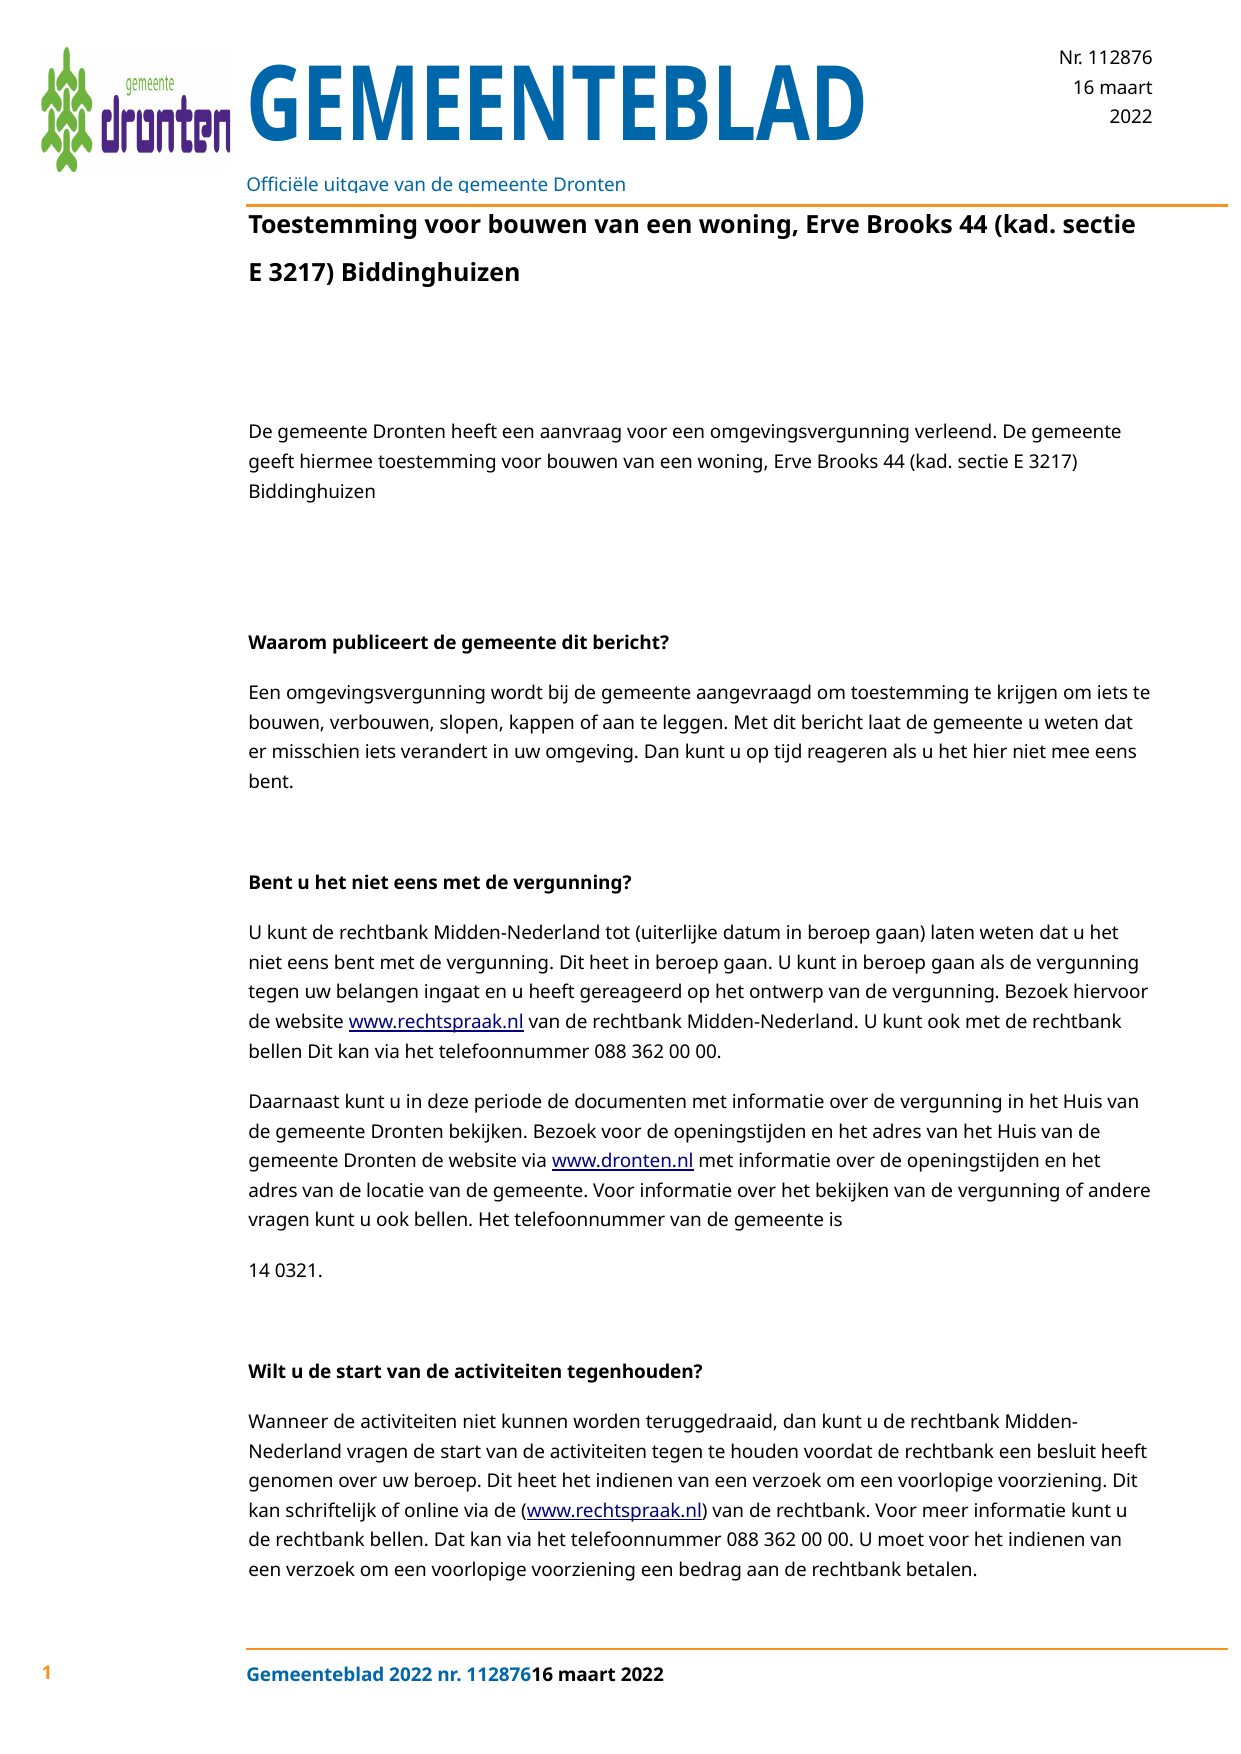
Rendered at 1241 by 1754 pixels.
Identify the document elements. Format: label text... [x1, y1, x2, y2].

text Waarom publiceert de gemeente dit bericht? [248, 629, 1152, 655]
text U kunt de rechtbank Midden-Nederland tot (uiterlijke datum in beroep gaan) laten weten dat u het niet eens bent met de vergunning. Dit heet in beroep gaan. U kunt in beroep gaan als de vergunning tegen uw belangen ingaat en u heeft gereageerd op het ontwerp van de vergunning. Bezoek hiervoor de website www.rechtspraak.nl van de rechtbank Midden-Nederland. U kunt ook met de rechtbank bellen Dit kan via het telefoonnummer 088 362 00 00. [248, 919, 1152, 1064]
text 14 0321. [248, 1257, 1152, 1283]
text Toestemming voor bouwen van een woning, Erve Brooks 44 (kad. sectie E 3217) Biddinghuizen [248, 207, 1152, 288]
text Een omgevingsvergunning wordt bij de gemeente aangevraagd om toestemming te krijgen om iets te bouwen, verbouwen, slopen, kappen of aan te leggen. Met dit bericht laat de gemeente u weten dat er misschien iets verandert in uw omgeving. Dan kunt u op tijd reageren als u het hier niet mee eens bent. [248, 679, 1152, 794]
text Bent u het niet eens met de vergunning? [248, 869, 1152, 895]
text Daarnaast kunt u in deze periode de documenten met informatie over de vergunning in het Huis van de gemeente Dronten bekijken. Bezoek voor de openingstijden en het adres van het Huis van de gemeente Dronten de website via www.dronten.nl met informatie over de openingstijden en het adres van de locatie van de gemeente. Voor informatie over het bekijken van de vergunning of andere vragen kunt u ook bellen. Het telefoonnummer van de gemeente is [248, 1088, 1152, 1232]
text De gemeente Dronten heeft een aanvraag voor een omgevingsvergunning verleend. De gemeente geeft hiermee toestemming voor bouwen van een woning, Erve Brooks 44 (kad. sectie E 3217) Biddinghuizen [248, 419, 1152, 504]
text Wanneer de activiteiten niet kunnen worden teruggedraaid, dan kunt u de rechtbank Midden-Nederland vragen de start van de activiteiten tegen te houden voordat de rechtbank een besluit heeft genomen over uw beroep. Dit heet het indienen van een verzoek om een voorlopige voorziening. Dit kan schriftelijk of online via de (www.rechtspraak.nl) van de rechtbank. Voor meer informatie kunt u de rechtbank bellen. Dat kan via het telefoonnummer 088 362 00 00. U moet voor het indienen van een verzoek om een voorlopige voorziening een bedrag aan de rechtbank betalen. [248, 1408, 1152, 1582]
text Wilt u de start van de activiteiten tegenhouden? [248, 1358, 1152, 1384]
picture [41, 47, 231, 172]
